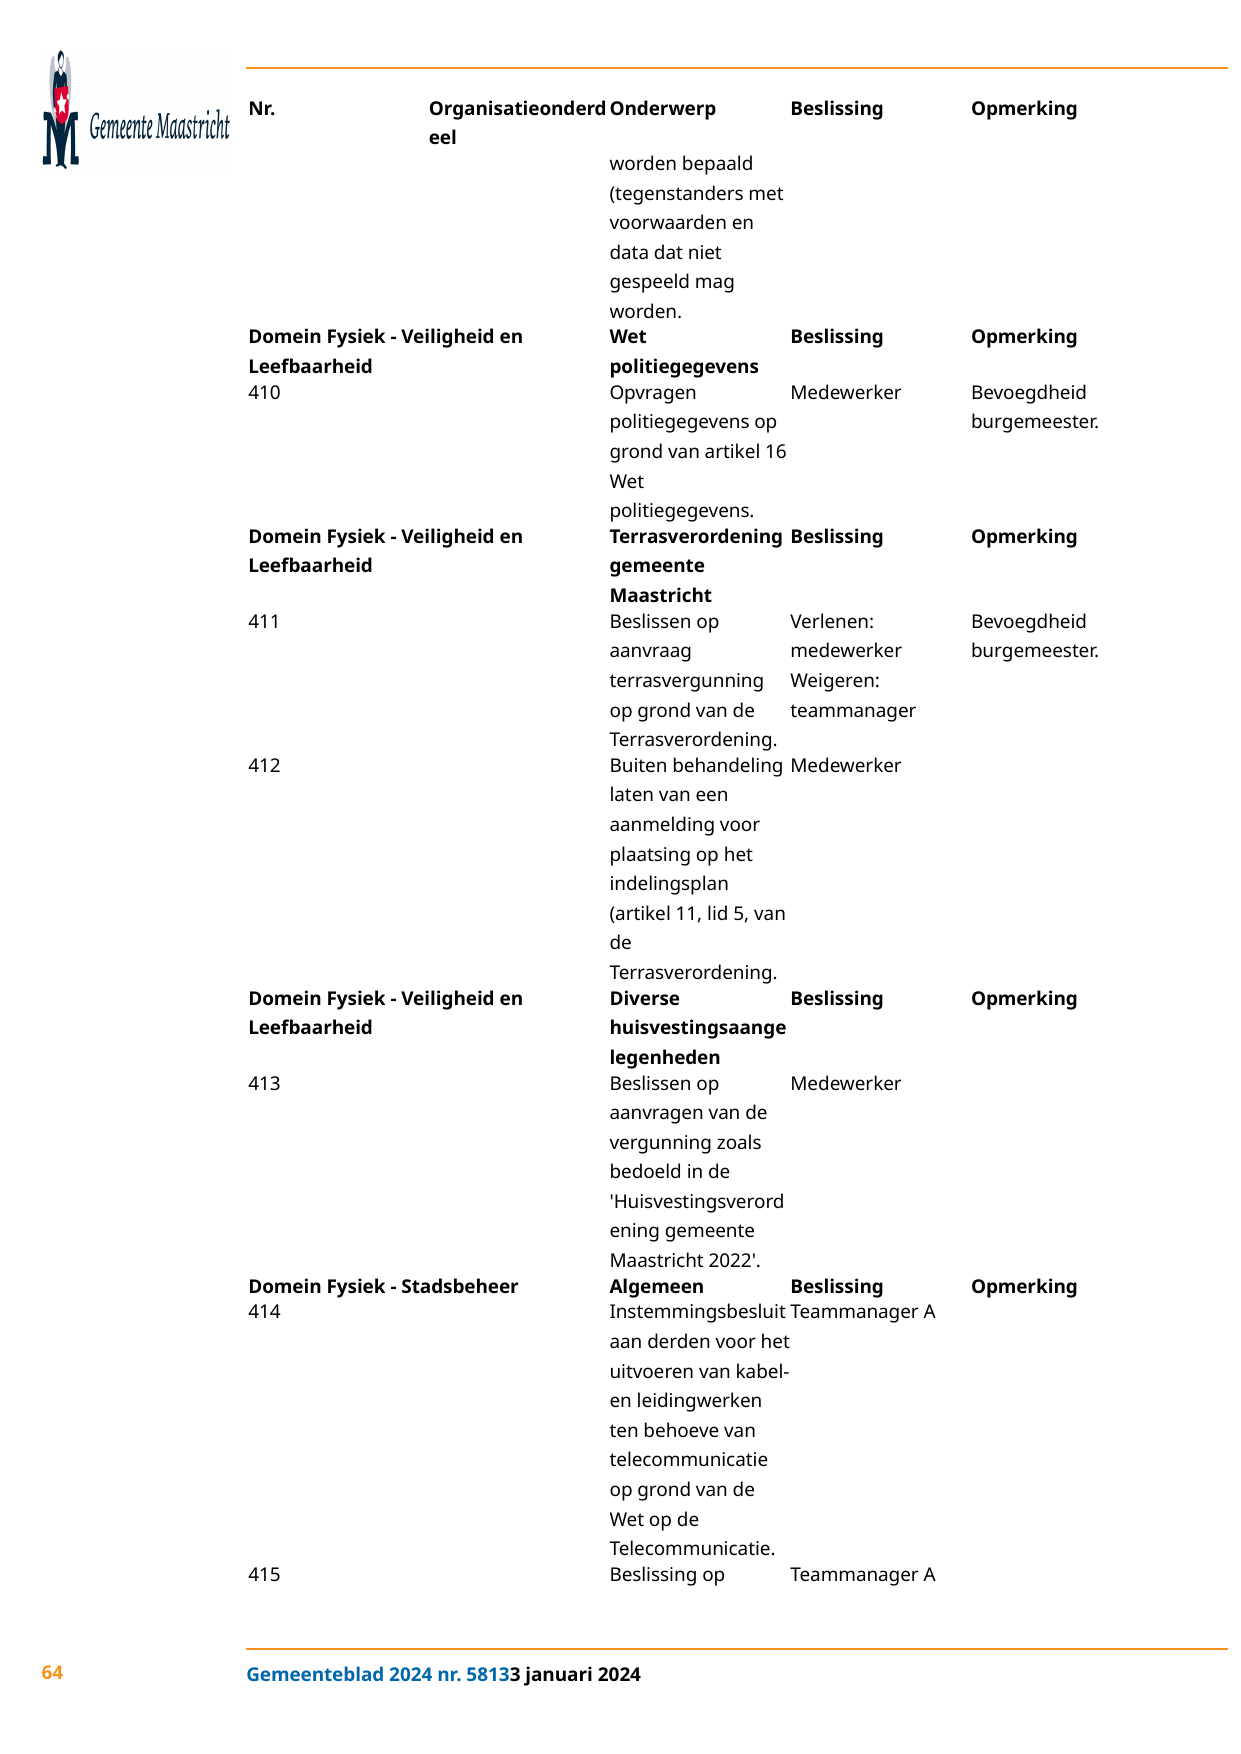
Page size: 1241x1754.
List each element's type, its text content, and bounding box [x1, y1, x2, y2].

table_cell 413 [248, 1070, 429, 1273]
table_cell Algemeen [609, 1273, 790, 1299]
table_header Beslissing [790, 95, 971, 150]
table_cell [971, 1561, 1152, 1587]
table_cell Buiten behandeling laten van een aanmelding voor plaatsing op het indelingsplan (artikel 11, lid 5, van de Terrasverordening. [609, 752, 790, 985]
table_cell Domein Fysiek - Stadsbeheer [248, 1273, 609, 1299]
table_cell [971, 752, 1152, 985]
table_cell Opmerking [971, 523, 1152, 608]
table_cell Domein Fysiek - Veiligheid en Leefbaarheid [248, 523, 609, 608]
table_header Opmerking [971, 95, 1152, 150]
table_cell Beslissing [790, 985, 971, 1070]
table_cell Beslissing [790, 1273, 971, 1299]
table_cell Beslissing op [609, 1561, 790, 1587]
table_cell 412 [248, 752, 429, 985]
table_cell 415 [248, 1561, 429, 1587]
picture [41, 47, 231, 172]
table_cell Terrasverordening gemeente Maastricht [609, 523, 790, 608]
table_cell 411 [248, 608, 429, 752]
table_cell [429, 1070, 609, 1273]
table_header Organisatieonderdeel [429, 95, 609, 150]
table_cell [429, 379, 609, 523]
table_cell Bevoegdheid burgemeester. [971, 608, 1152, 752]
table_cell Domein Fysiek - Veiligheid en Leefbaarheid [248, 324, 609, 379]
table_cell Diverse huisvestingsaangelegenheden [609, 985, 790, 1070]
table_cell Medewerker [790, 1070, 971, 1273]
table_cell [429, 752, 609, 985]
table_cell [790, 150, 971, 324]
table_cell 414 [248, 1299, 429, 1561]
table_cell [971, 1299, 1152, 1561]
table_cell [971, 150, 1152, 324]
table_cell Bevoegdheid burgemeester. [971, 379, 1152, 523]
table_cell Opmerking [971, 985, 1152, 1070]
table_cell [429, 608, 609, 752]
table_cell [429, 1299, 609, 1561]
table_cell [429, 150, 609, 324]
table_cell Verlenen: medewerker Weigeren: teammanager [790, 608, 971, 752]
table_cell [248, 150, 429, 324]
table_cell Opmerking [971, 324, 1152, 379]
table_cell Beslissing [790, 324, 971, 379]
table_cell Beslissing [790, 523, 971, 608]
table_cell Wet politiegegevens [609, 324, 790, 379]
table_header Nr. [248, 95, 429, 150]
table_cell Domein Fysiek - Veiligheid en Leefbaarheid [248, 985, 609, 1070]
table_cell 410 [248, 379, 429, 523]
table_cell Instemmingsbesluit aan derden voor het uitvoeren van kabel- en leidingwerken ten behoeve van telecommunicatie op grond van de Wet op de Telecommunicatie. [609, 1299, 790, 1561]
table_header Onderwerp [609, 95, 790, 150]
table_cell [971, 1070, 1152, 1273]
table_cell Opvragen politiegegevens op grond van artikel 16 Wet politiegegevens. [609, 379, 790, 523]
table_cell Medewerker [790, 752, 971, 985]
table_cell Opmerking [971, 1273, 1152, 1299]
table_cell Medewerker [790, 379, 971, 523]
table_cell worden bepaald (tegenstanders met voorwaarden en data dat niet gespeeld mag worden. [609, 150, 790, 324]
table_cell [429, 1561, 609, 1587]
table_cell Teammanager A [790, 1299, 971, 1561]
table_cell Teammanager A [790, 1561, 971, 1587]
table_cell Beslissen op aanvraag terrasvergunning op grond van de Terrasverordening. [609, 608, 790, 752]
table_cell Beslissen op aanvragen van de vergunning zoals bedoeld in de 'Huisvestingsverordening gemeente Maastricht 2022'. [609, 1070, 790, 1273]
